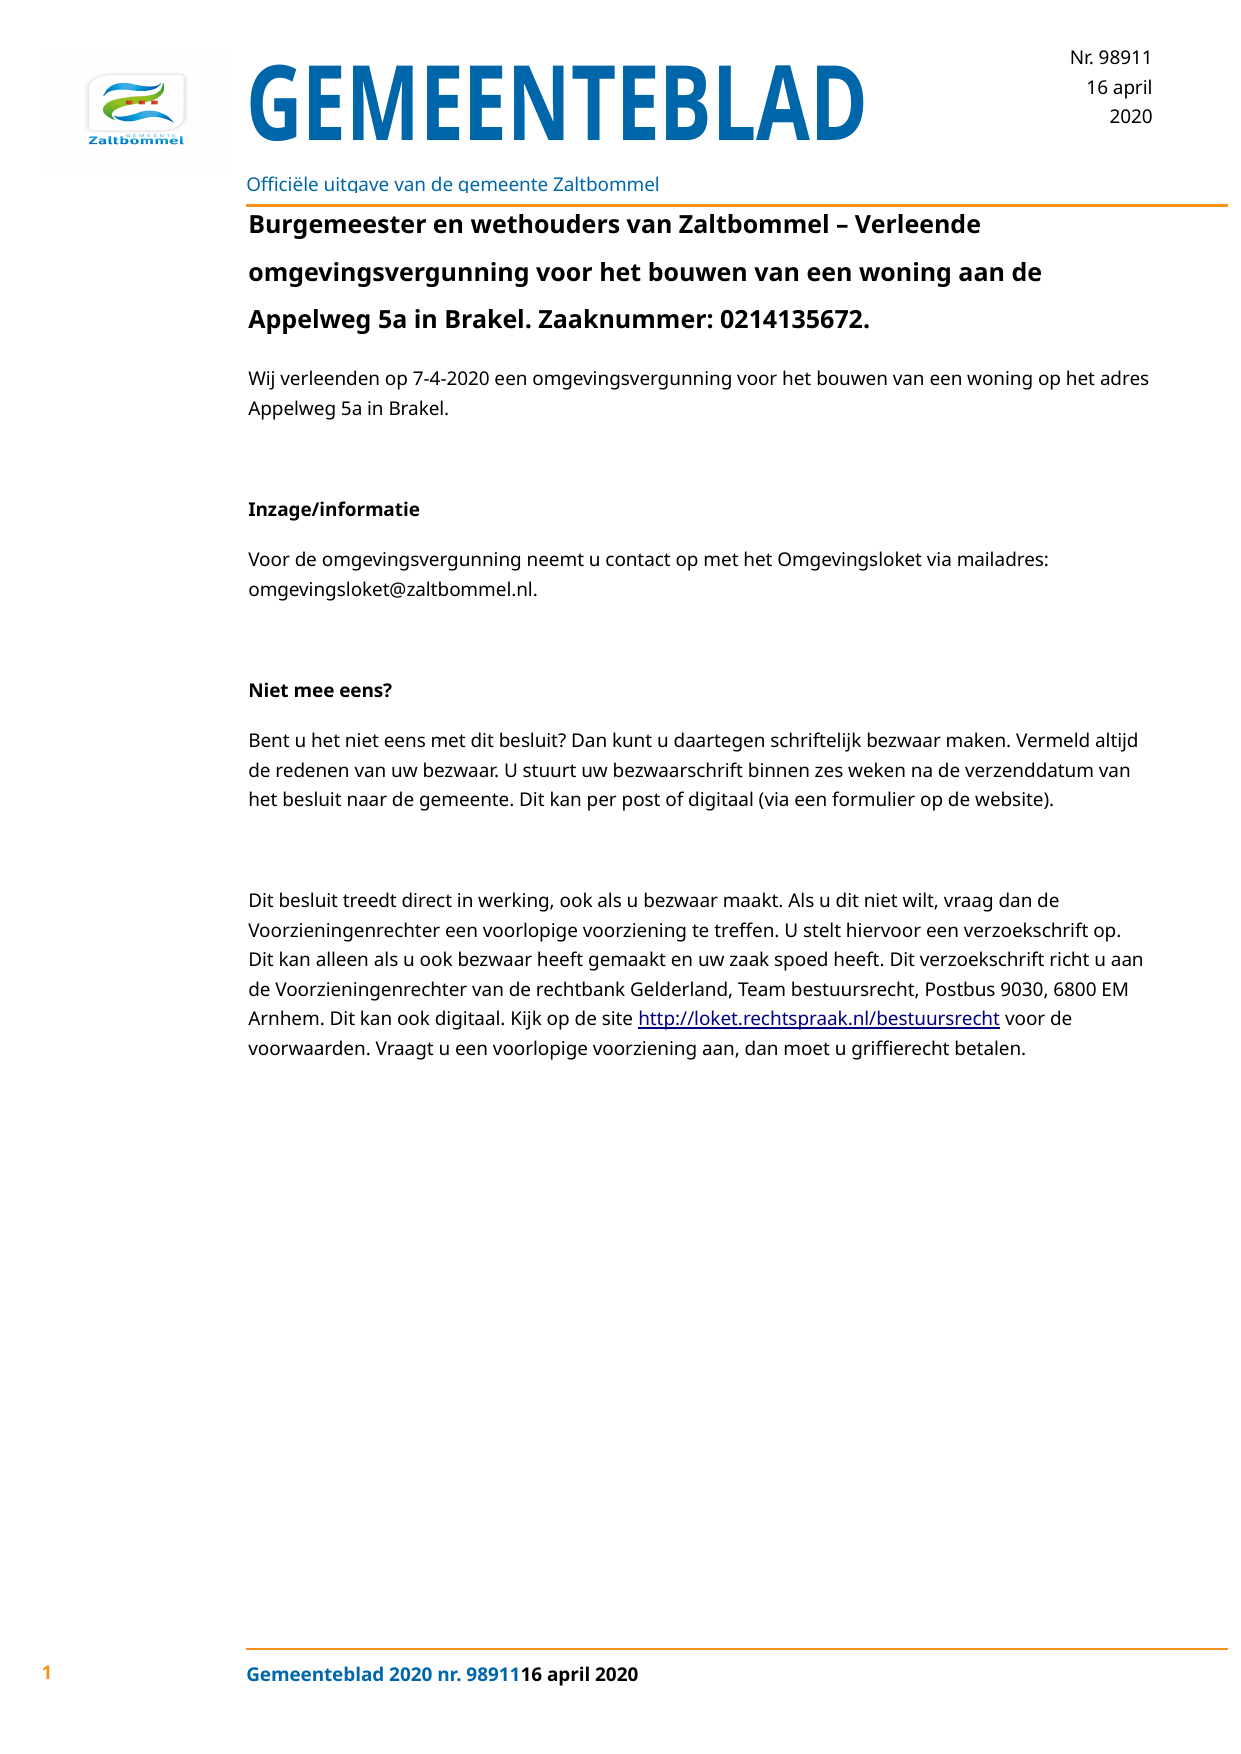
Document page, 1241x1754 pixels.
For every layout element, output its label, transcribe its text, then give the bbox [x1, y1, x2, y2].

text Wij verleenden op 7-4-2020 een omgevingsvergunning voor het bouwen van een woning op het adres Appelweg 5a in Brakel. [248, 366, 1152, 421]
text Inzage/informatie [248, 496, 1152, 522]
text Voor de omgevingsvergunning neemt u contact op met het Omgevingsloket via mailadres: omgevingsloket@zaltbommel.nl. [248, 546, 1152, 602]
text Niet mee eens? [248, 677, 1152, 702]
picture [41, 47, 231, 172]
text Bent u het niet eens met dit besluit? Dan kunt u daartegen schriftelijk bezwaar maken. Vermeld altijd de redenen van uw bezwaar. U stuurt uw bezwaarschrift binnen zes weken na de verzenddatum van het besluit naar de gemeente. Dit kan per post of digitaal (via een formulier op de website). [248, 727, 1152, 812]
text Burgemeester en wethouders van Zaltbommel – Verleende omgevingsvergunning voor het bouwen van een woning aan de Appelweg 5a in Brakel. Zaaknummer: 0214135672. [248, 207, 1152, 336]
text Dit besluit treedt direct in werking, ook als u bezwaar maakt. Als u dit niet wilt, vraag dan de Voorzieningenrechter een voorlopige voorziening te treffen. U stelt hiervoor een verzoekschrift op. Dit kan alleen als u ook bezwaar heeft gemaakt en uw zaak spoed heeft. Dit verzoekschrift richt u aan de Voorzieningenrechter van de rechtbank Gelderland, Team bestuursrecht, Postbus 9030, 6800 EM Arnhem. Dit kan ook digitaal. Kijk op de site http://loket.rechtspraak.nl/bestuursrecht voor de voorwaarden. Vraagt u een voorlopige voorziening aan, dan moet u griffierecht betalen. [248, 887, 1152, 1061]
